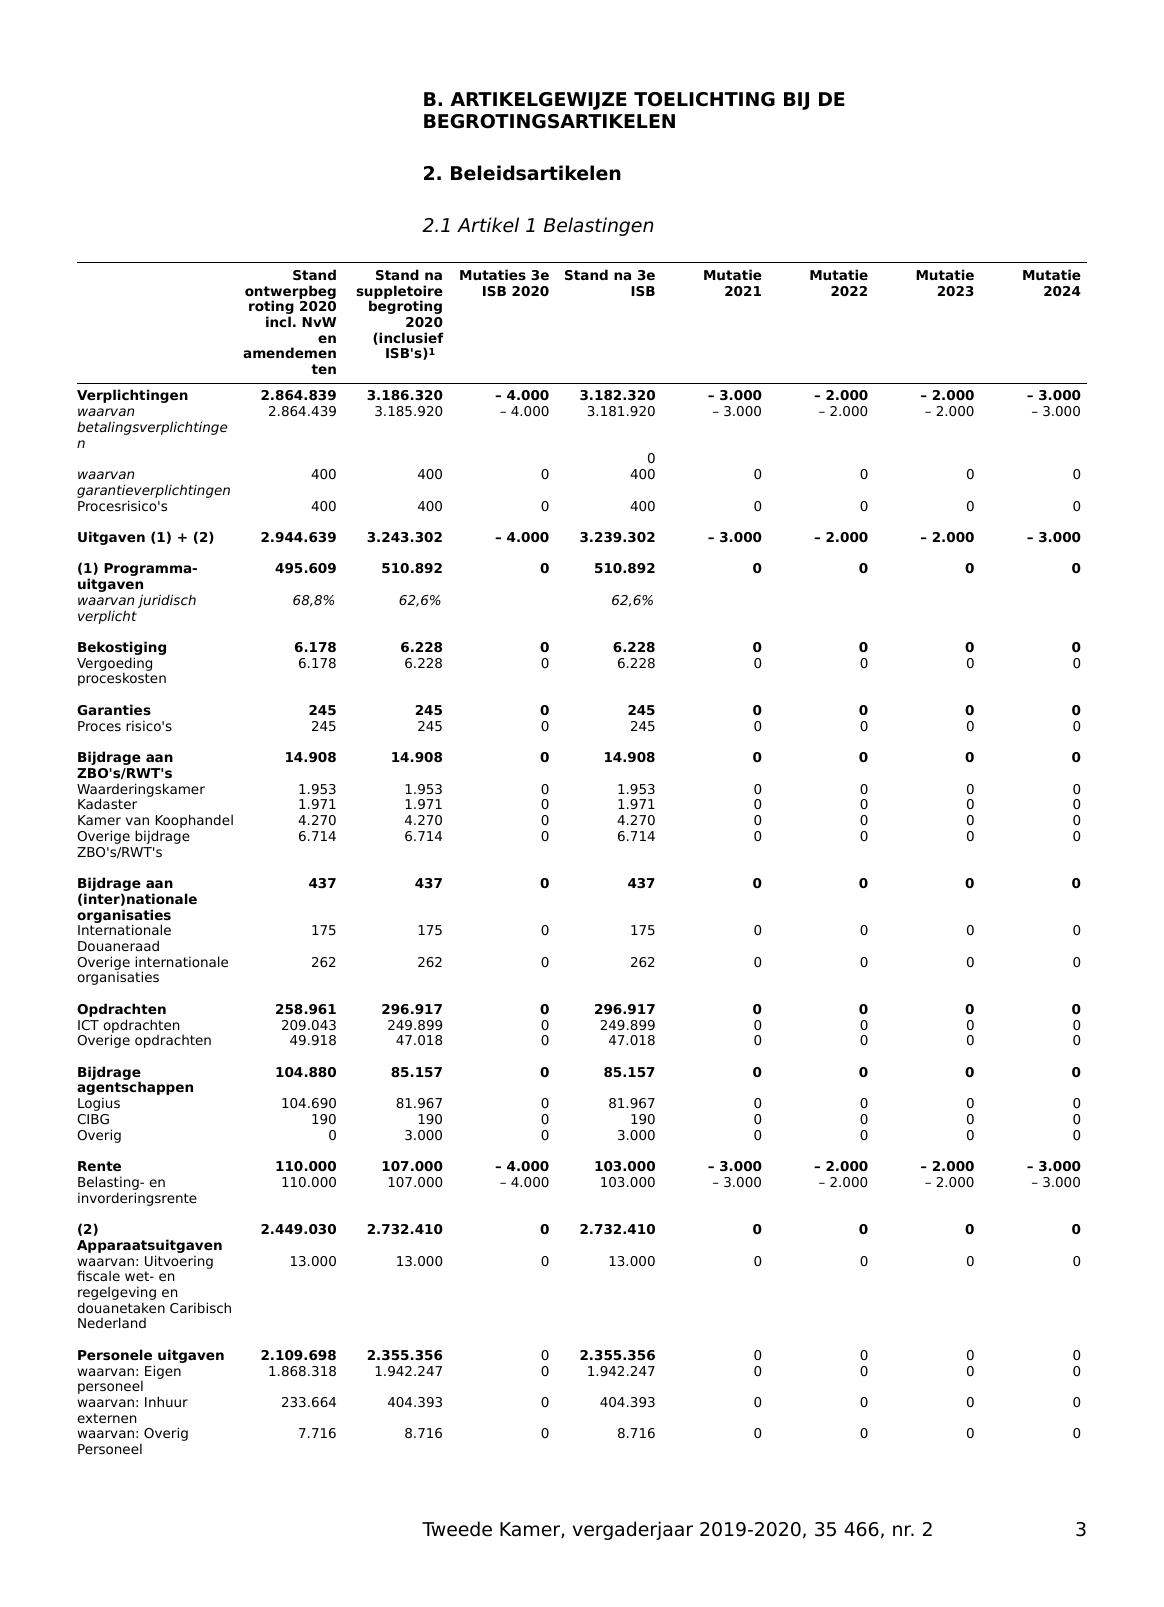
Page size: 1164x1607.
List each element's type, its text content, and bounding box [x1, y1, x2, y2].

table_cell 62,6% [343, 593, 449, 624]
table_cell 3.185.920 [343, 404, 449, 451]
table_cell 0 [768, 1096, 874, 1112]
table_cell 0 [555, 451, 661, 467]
table_cell – 3.000 [661, 1159, 768, 1175]
table_cell 245 [343, 719, 449, 734]
table_cell [768, 546, 874, 561]
table_cell [980, 1143, 1087, 1159]
table_cell [768, 1458, 874, 1473]
table_header Mutatie 2022 [768, 263, 874, 382]
table_cell 0 [874, 498, 980, 514]
table_cell 6.228 [555, 640, 661, 656]
table_cell [555, 514, 661, 530]
table_cell Logius [77, 1096, 236, 1112]
table_cell [555, 1143, 661, 1159]
table_cell [980, 734, 1087, 750]
table_cell 1.953 [555, 781, 661, 797]
table_cell [661, 1458, 768, 1473]
table_cell (1) Programma-uitgaven [77, 561, 236, 593]
table_cell – 3.000 [980, 1159, 1087, 1175]
table_cell 0 [874, 955, 980, 986]
table_cell [874, 451, 980, 467]
table_cell 0 [449, 1395, 555, 1426]
table_cell [343, 860, 449, 876]
table_cell 190 [343, 1112, 449, 1127]
table_cell (2) Apparaatsuitgaven [77, 1222, 236, 1253]
table_cell [555, 624, 661, 640]
table_cell 175 [236, 923, 342, 954]
table_cell 47.018 [555, 1033, 661, 1049]
table_cell 0 [980, 1002, 1087, 1017]
table_cell 0 [449, 781, 555, 797]
table_cell 1.868.318 [236, 1364, 342, 1395]
table_cell 400 [555, 498, 661, 514]
table_cell 85.157 [555, 1065, 661, 1096]
table_cell 437 [555, 876, 661, 923]
table_cell 0 [768, 1112, 874, 1127]
table_cell 13.000 [343, 1253, 449, 1332]
table_cell – 2.000 [874, 384, 980, 404]
table_cell 0 [661, 1364, 768, 1395]
table_cell Uitgaven (1) + (2) [77, 530, 236, 546]
table_cell 262 [555, 955, 661, 986]
table_cell [661, 1143, 768, 1159]
table_cell 107.000 [343, 1159, 449, 1175]
table_cell 81.967 [343, 1096, 449, 1112]
table_cell 0 [980, 656, 1087, 687]
table_cell 0 [661, 1222, 768, 1253]
table_cell [980, 687, 1087, 703]
table_cell 0 [768, 1033, 874, 1049]
table_cell [874, 734, 980, 750]
table_cell 1.971 [343, 797, 449, 813]
table_cell 0 [768, 1018, 874, 1033]
table_cell [343, 546, 449, 561]
table_cell 13.000 [236, 1253, 342, 1332]
table_cell [236, 986, 342, 1002]
table_cell Bekostiging [77, 640, 236, 656]
table_cell 0 [768, 955, 874, 986]
table_cell 0 [980, 1426, 1087, 1458]
table_cell Procesrisico's [77, 498, 236, 514]
table_cell 2.355.356 [555, 1348, 661, 1363]
table_cell [661, 624, 768, 640]
table_cell 4.270 [343, 813, 449, 829]
table_cell 2.109.698 [236, 1348, 342, 1363]
table_cell [236, 1332, 342, 1348]
table_cell 245 [555, 703, 661, 718]
table_cell 0 [768, 703, 874, 718]
table_cell 0 [449, 1364, 555, 1395]
table_cell 0 [874, 656, 980, 687]
table_cell Overige bijdrage ZBO's/RWT's [77, 829, 236, 860]
table_cell 245 [236, 703, 342, 718]
table_cell – 2.000 [874, 1175, 980, 1206]
table_cell 0 [449, 750, 555, 781]
table_cell 0 [449, 1002, 555, 1017]
table_cell 0 [661, 640, 768, 656]
table_cell 0 [874, 1128, 980, 1143]
table_cell – 3.000 [980, 404, 1087, 451]
table_cell – 2.000 [768, 404, 874, 451]
table_cell 0 [449, 467, 555, 498]
table_cell 0 [768, 1426, 874, 1458]
table_cell [980, 1049, 1087, 1064]
table_cell 0 [768, 1222, 874, 1253]
table_cell 0 [980, 781, 1087, 797]
table_cell 0 [449, 876, 555, 923]
table_cell [874, 1206, 980, 1222]
table_cell [77, 514, 236, 530]
table_cell [77, 546, 236, 561]
table_cell waarvan betalingsverplichtingen [77, 404, 236, 451]
table_cell 0 [980, 719, 1087, 734]
table_cell 0 [768, 1348, 874, 1363]
table_cell – 4.000 [449, 384, 555, 404]
table_cell [555, 860, 661, 876]
table_cell 0 [449, 955, 555, 986]
table_cell 0 [980, 829, 1087, 860]
table_cell [449, 986, 555, 1002]
table_cell [874, 593, 980, 624]
table_cell [343, 1143, 449, 1159]
table_cell 0 [980, 876, 1087, 923]
table_cell 104.880 [236, 1065, 342, 1096]
table_cell [661, 593, 768, 624]
table_cell [768, 451, 874, 467]
table_cell [555, 734, 661, 750]
table_cell – 3.000 [980, 384, 1087, 404]
table_cell 0 [449, 813, 555, 829]
table_cell 0 [874, 1018, 980, 1033]
table_cell 400 [236, 467, 342, 498]
table_cell 0 [874, 1222, 980, 1253]
table_cell waarvan: Inhuur externen [77, 1395, 236, 1426]
table_cell 0 [661, 498, 768, 514]
table_cell 0 [980, 1222, 1087, 1253]
table_header Mutatie 2021 [661, 263, 768, 382]
table_cell 0 [980, 561, 1087, 593]
table_cell 0 [661, 1096, 768, 1112]
table_cell 103.000 [555, 1175, 661, 1206]
table_cell [343, 1049, 449, 1064]
table_cell [768, 860, 874, 876]
table_cell [77, 734, 236, 750]
table_cell 0 [874, 1033, 980, 1049]
table_cell [980, 986, 1087, 1002]
table_cell 0 [449, 1065, 555, 1096]
table_cell 6.228 [343, 640, 449, 656]
table_cell Overige opdrachten [77, 1033, 236, 1049]
table_cell – 4.000 [449, 1175, 555, 1206]
table_cell 3.239.302 [555, 530, 661, 546]
table_cell 0 [980, 1096, 1087, 1112]
table_cell 0 [449, 829, 555, 860]
table_cell 0 [874, 781, 980, 797]
table_cell 0 [768, 876, 874, 923]
table_cell 400 [555, 467, 661, 498]
subtitle 2.1 Artikel 1 Belastingen [422, 215, 1087, 237]
table_cell [980, 1206, 1087, 1222]
table_cell 0 [980, 750, 1087, 781]
table_cell 0 [768, 467, 874, 498]
table_cell 510.892 [343, 561, 449, 593]
table_cell [768, 624, 874, 640]
table_cell 0 [980, 640, 1087, 656]
table_cell 0 [874, 876, 980, 923]
table_cell 0 [874, 467, 980, 498]
table_cell [874, 546, 980, 561]
table_cell 62,6% [555, 593, 661, 624]
table_cell 0 [449, 1112, 555, 1127]
table_cell 6.714 [555, 829, 661, 860]
table_cell 400 [236, 498, 342, 514]
table_cell waarvan: Uitvoering fiscale wet- en regelgeving en douanetaken Caribisch Nederland [77, 1253, 236, 1332]
table_cell 0 [874, 703, 980, 718]
table_cell 0 [661, 1253, 768, 1332]
table_cell – 2.000 [768, 384, 874, 404]
table_cell 2.355.356 [343, 1348, 449, 1363]
table_cell 0 [980, 1253, 1087, 1332]
table_cell Vergoeding proceskosten [77, 656, 236, 687]
table_cell 0 [449, 640, 555, 656]
table_cell [449, 1049, 555, 1064]
table_header Stand ontwerpbegroting 2020 incl. NvW en amendementen [236, 263, 342, 382]
table_cell 0 [449, 923, 555, 954]
table_cell 0 [874, 561, 980, 593]
table_cell 14.908 [236, 750, 342, 781]
table_cell 85.157 [343, 1065, 449, 1096]
table_cell Rente [77, 1159, 236, 1175]
table_cell – 2.000 [768, 530, 874, 546]
table_cell [768, 986, 874, 1002]
table_cell 0 [768, 1065, 874, 1096]
table_cell [980, 860, 1087, 876]
table_cell [449, 860, 555, 876]
table_cell [343, 1206, 449, 1222]
table_cell waarvan garantieverplichtingen [77, 467, 236, 498]
table_cell 190 [236, 1112, 342, 1127]
table_cell 0 [661, 1426, 768, 1458]
table_cell 6.714 [236, 829, 342, 860]
table_cell – 3.000 [661, 530, 768, 546]
table_cell 495.609 [236, 561, 342, 593]
table_cell [236, 546, 342, 561]
table_cell [236, 1458, 342, 1473]
table_cell 2.864.839 [236, 384, 342, 404]
table_cell [768, 687, 874, 703]
table_cell [77, 687, 236, 703]
table_cell 0 [768, 813, 874, 829]
table_cell 404.393 [343, 1395, 449, 1426]
table_cell [768, 593, 874, 624]
table_cell 0 [874, 750, 980, 781]
table_cell – 3.000 [661, 404, 768, 451]
table_cell 3.181.920 [555, 404, 661, 451]
table_cell [768, 734, 874, 750]
table_cell 0 [661, 1112, 768, 1127]
table_cell 258.961 [236, 1002, 342, 1017]
table_cell 262 [236, 955, 342, 986]
table_cell 0 [768, 923, 874, 954]
table_cell – 3.000 [980, 530, 1087, 546]
table_cell [449, 734, 555, 750]
table_cell 0 [449, 719, 555, 734]
table_cell [236, 624, 342, 640]
table_cell Kamer van Koophandel [77, 813, 236, 829]
table_cell [236, 734, 342, 750]
table_cell Personele uitgaven [77, 1348, 236, 1363]
table_cell 0 [661, 955, 768, 986]
table_cell 3.000 [555, 1128, 661, 1143]
table_cell [555, 687, 661, 703]
table_cell 437 [343, 876, 449, 923]
table_cell 0 [874, 813, 980, 829]
table_cell [449, 593, 555, 624]
table_cell 0 [449, 1253, 555, 1332]
table_cell 0 [661, 1033, 768, 1049]
table_cell 0 [980, 1112, 1087, 1127]
table_cell 0 [874, 1426, 980, 1458]
table_cell 0 [661, 1395, 768, 1426]
table_cell waarvan juridisch verplicht [77, 593, 236, 624]
table_cell [236, 1049, 342, 1064]
table_cell Waarderingskamer [77, 781, 236, 797]
table_cell 209.043 [236, 1018, 342, 1033]
table_cell 13.000 [555, 1253, 661, 1332]
table_cell [77, 1332, 236, 1348]
table_cell [555, 1206, 661, 1222]
table_cell 6.178 [236, 640, 342, 656]
table_cell [980, 593, 1087, 624]
table_cell 0 [449, 1033, 555, 1049]
table_cell 0 [874, 923, 980, 954]
table_cell Proces risico's [77, 719, 236, 734]
table_cell – 2.000 [874, 404, 980, 451]
table_cell [449, 1206, 555, 1222]
table_cell 0 [874, 719, 980, 734]
table_cell 0 [661, 1128, 768, 1143]
table_cell 0 [874, 797, 980, 813]
table_cell 0 [980, 1033, 1087, 1049]
table_cell 245 [236, 719, 342, 734]
table_cell – 4.000 [449, 404, 555, 451]
table_cell 0 [980, 1065, 1087, 1096]
subtitle B. ARTIKELGEWIJZE TOELICHTING BIJ DE BEGROTINGSARTIKELEN [422, 89, 1087, 133]
table_cell [874, 1143, 980, 1159]
subtitle 2. Beleidsartikelen [422, 163, 1087, 185]
table_cell [661, 1332, 768, 1348]
table_cell [661, 451, 768, 467]
table_cell 245 [343, 703, 449, 718]
table_header Mutatie 2023 [874, 263, 980, 382]
table_header Stand na 3e ISB [555, 263, 661, 382]
table_cell 0 [980, 467, 1087, 498]
table_cell 0 [768, 498, 874, 514]
table_cell 437 [236, 876, 342, 923]
table_cell 175 [555, 923, 661, 954]
table_cell 0 [661, 829, 768, 860]
table_cell 14.908 [343, 750, 449, 781]
table_cell 0 [768, 1395, 874, 1426]
table_cell [449, 687, 555, 703]
table_cell 0 [449, 703, 555, 718]
table_cell [77, 860, 236, 876]
table_cell – 2.000 [768, 1159, 874, 1175]
table_cell 0 [661, 1348, 768, 1363]
table_cell 296.917 [343, 1002, 449, 1017]
table_cell 2.732.410 [343, 1222, 449, 1253]
table_cell 0 [449, 1096, 555, 1112]
table_cell 68,8% [236, 593, 342, 624]
table_cell [874, 1458, 980, 1473]
table_cell [980, 1458, 1087, 1473]
table_cell [77, 1143, 236, 1159]
table_cell 0 [980, 955, 1087, 986]
table_cell – 3.000 [661, 384, 768, 404]
table_cell 49.918 [236, 1033, 342, 1049]
table_cell [555, 1049, 661, 1064]
table_cell 233.664 [236, 1395, 342, 1426]
table_cell 8.716 [555, 1426, 661, 1458]
table_cell 0 [980, 797, 1087, 813]
table_cell [768, 1143, 874, 1159]
table_cell 107.000 [343, 1175, 449, 1206]
table_cell 2.449.030 [236, 1222, 342, 1253]
table_cell 1.971 [236, 797, 342, 813]
table_cell 0 [661, 719, 768, 734]
table_cell 0 [768, 640, 874, 656]
table_cell 0 [449, 797, 555, 813]
table_cell [874, 1049, 980, 1064]
table_cell 0 [236, 1128, 342, 1143]
table_cell [343, 1458, 449, 1473]
table_cell [768, 1206, 874, 1222]
table_cell ICT opdrachten [77, 1018, 236, 1033]
table_cell [661, 1049, 768, 1064]
table_cell [980, 546, 1087, 561]
table_cell Belasting- en invorderingsrente [77, 1175, 236, 1206]
table_cell 0 [449, 1426, 555, 1458]
table_cell 0 [980, 1364, 1087, 1395]
table_cell [236, 687, 342, 703]
table_cell [343, 1332, 449, 1348]
table_cell 0 [449, 1348, 555, 1363]
table_cell [343, 514, 449, 530]
table_cell 249.899 [555, 1018, 661, 1033]
table_cell Bijdrage aan ZBO's/RWT's [77, 750, 236, 781]
table_cell 0 [768, 1253, 874, 1332]
table_cell [768, 514, 874, 530]
table_cell 0 [874, 1395, 980, 1426]
table_cell [236, 451, 342, 467]
table_cell 0 [768, 750, 874, 781]
table_cell 0 [449, 1222, 555, 1253]
table_cell – 2.000 [768, 1175, 874, 1206]
table_cell [980, 514, 1087, 530]
table_cell [661, 734, 768, 750]
table_cell 0 [768, 1364, 874, 1395]
table_cell 0 [874, 1002, 980, 1017]
table_cell 262 [343, 955, 449, 986]
table_cell waarvan: Overig Personeel [77, 1426, 236, 1458]
table_cell [661, 860, 768, 876]
table_cell [874, 624, 980, 640]
table_cell Verplichtingen [77, 384, 236, 404]
table_cell 110.000 [236, 1175, 342, 1206]
table_cell [555, 986, 661, 1002]
table_cell [77, 1206, 236, 1222]
table_cell 2.864.439 [236, 404, 342, 451]
table_cell 2.944.639 [236, 530, 342, 546]
table_cell 3.186.320 [343, 384, 449, 404]
table_cell 3.182.320 [555, 384, 661, 404]
table_cell 0 [449, 561, 555, 593]
table_cell [874, 986, 980, 1002]
table_cell 104.690 [236, 1096, 342, 1112]
table_cell 0 [980, 1018, 1087, 1033]
table_header Stand na suppletoire begroting 2020 (inclusief ISB's)1 [343, 263, 449, 382]
table_cell [449, 1332, 555, 1348]
table_cell 400 [343, 467, 449, 498]
table_cell 0 [661, 797, 768, 813]
table_cell 0 [768, 829, 874, 860]
table_cell Garanties [77, 703, 236, 718]
table_cell 0 [661, 467, 768, 498]
table_cell – 2.000 [874, 530, 980, 546]
table_cell 0 [449, 1018, 555, 1033]
table_cell – 2.000 [874, 1159, 980, 1175]
table_cell 0 [449, 1128, 555, 1143]
table_cell [236, 1143, 342, 1159]
table_cell Bijdrage agentschappen [77, 1065, 236, 1096]
table_cell 0 [980, 923, 1087, 954]
table_cell [661, 986, 768, 1002]
table_cell 7.716 [236, 1426, 342, 1458]
table_cell [980, 451, 1087, 467]
table_cell [449, 624, 555, 640]
table_cell 6.228 [343, 656, 449, 687]
table_cell [661, 687, 768, 703]
table_cell 0 [980, 813, 1087, 829]
table_cell 0 [768, 1002, 874, 1017]
table_cell [77, 1458, 236, 1473]
table_cell [874, 1332, 980, 1348]
table_cell [874, 514, 980, 530]
table_cell [77, 1049, 236, 1064]
table_cell 400 [343, 498, 449, 514]
table_cell 190 [555, 1112, 661, 1127]
table_cell [874, 860, 980, 876]
table_cell [980, 1332, 1087, 1348]
table_cell 0 [874, 1364, 980, 1395]
table_cell [77, 624, 236, 640]
table_cell 1.942.247 [555, 1364, 661, 1395]
table_cell 0 [980, 1348, 1087, 1363]
table_cell [343, 624, 449, 640]
table_cell Opdrachten [77, 1002, 236, 1017]
table_cell 0 [980, 498, 1087, 514]
table_cell [555, 546, 661, 561]
table_cell [236, 1206, 342, 1222]
table_cell [449, 1143, 555, 1159]
table_cell 0 [661, 750, 768, 781]
table_cell [555, 1332, 661, 1348]
table_cell 404.393 [555, 1395, 661, 1426]
table_cell – 3.000 [980, 1175, 1087, 1206]
table_cell 0 [768, 1128, 874, 1143]
table_cell [661, 1206, 768, 1222]
table_cell 0 [661, 813, 768, 829]
table_cell [343, 734, 449, 750]
table_header Mutaties 3e ISB 2020 [449, 263, 555, 382]
table_cell [661, 546, 768, 561]
table_cell 0 [768, 561, 874, 593]
table_cell 8.716 [343, 1426, 449, 1458]
table_cell [77, 451, 236, 467]
table_cell 0 [661, 1002, 768, 1017]
table_cell 81.967 [555, 1096, 661, 1112]
table_cell 0 [661, 561, 768, 593]
table_cell 0 [661, 656, 768, 687]
table_cell 6.714 [343, 829, 449, 860]
table_cell [768, 1049, 874, 1064]
table_cell – 3.000 [661, 1175, 768, 1206]
table_cell 103.000 [555, 1159, 661, 1175]
table_cell 0 [874, 1112, 980, 1127]
table_cell 47.018 [343, 1033, 449, 1049]
table_cell 0 [874, 1065, 980, 1096]
table_cell 0 [768, 719, 874, 734]
table_cell 0 [874, 829, 980, 860]
table_cell 296.917 [555, 1002, 661, 1017]
table_cell 110.000 [236, 1159, 342, 1175]
table_cell 6.178 [236, 656, 342, 687]
table_cell 0 [874, 1348, 980, 1363]
table_cell 0 [661, 876, 768, 923]
table_cell [343, 687, 449, 703]
table_cell 6.228 [555, 656, 661, 687]
table_cell 0 [661, 703, 768, 718]
table_cell Internationale Douaneraad [77, 923, 236, 954]
table_cell 0 [661, 1018, 768, 1033]
table_cell [236, 514, 342, 530]
table_cell [343, 451, 449, 467]
table_cell Bijdrage aan (inter)nationale organisaties [77, 876, 236, 923]
table_cell 1.953 [236, 781, 342, 797]
table_cell Overige internationale organisaties [77, 955, 236, 986]
table_cell 14.908 [555, 750, 661, 781]
table_cell [77, 986, 236, 1002]
table_cell CIBG [77, 1112, 236, 1127]
table_cell [980, 624, 1087, 640]
table_cell 2.732.410 [555, 1222, 661, 1253]
table_cell 1.942.247 [343, 1364, 449, 1395]
table_cell 0 [874, 1253, 980, 1332]
table_cell [449, 451, 555, 467]
table_cell 4.270 [555, 813, 661, 829]
table_cell 0 [768, 797, 874, 813]
table_cell 0 [661, 781, 768, 797]
table_cell 245 [555, 719, 661, 734]
table_cell 510.892 [555, 561, 661, 593]
table_cell 0 [768, 781, 874, 797]
table_cell 0 [980, 703, 1087, 718]
table_header [77, 263, 236, 382]
table_cell [449, 546, 555, 561]
table_cell 249.899 [343, 1018, 449, 1033]
table_cell 0 [874, 1096, 980, 1112]
table_header Mutatie 2024 [980, 263, 1087, 382]
table_cell 0 [449, 656, 555, 687]
table_cell [555, 1458, 661, 1473]
table_cell 0 [449, 498, 555, 514]
table_cell [449, 514, 555, 530]
table_cell [449, 1458, 555, 1473]
table_cell [343, 986, 449, 1002]
table_cell – 4.000 [449, 1159, 555, 1175]
table_cell 0 [661, 923, 768, 954]
table_cell 0 [768, 656, 874, 687]
table_cell 175 [343, 923, 449, 954]
table_cell 0 [874, 640, 980, 656]
table_cell [768, 1332, 874, 1348]
table_cell 4.270 [236, 813, 342, 829]
table_cell Overig [77, 1128, 236, 1143]
table_cell [236, 860, 342, 876]
table_cell 1.953 [343, 781, 449, 797]
table_cell 3.243.302 [343, 530, 449, 546]
table_cell [874, 687, 980, 703]
table_cell 3.000 [343, 1128, 449, 1143]
table_cell waarvan: Eigen personeel [77, 1364, 236, 1395]
table_cell 0 [980, 1128, 1087, 1143]
table_cell [661, 514, 768, 530]
table_cell Kadaster [77, 797, 236, 813]
table_cell 0 [661, 1065, 768, 1096]
table_cell 0 [980, 1395, 1087, 1426]
table_cell 1.971 [555, 797, 661, 813]
table_cell – 4.000 [449, 530, 555, 546]
